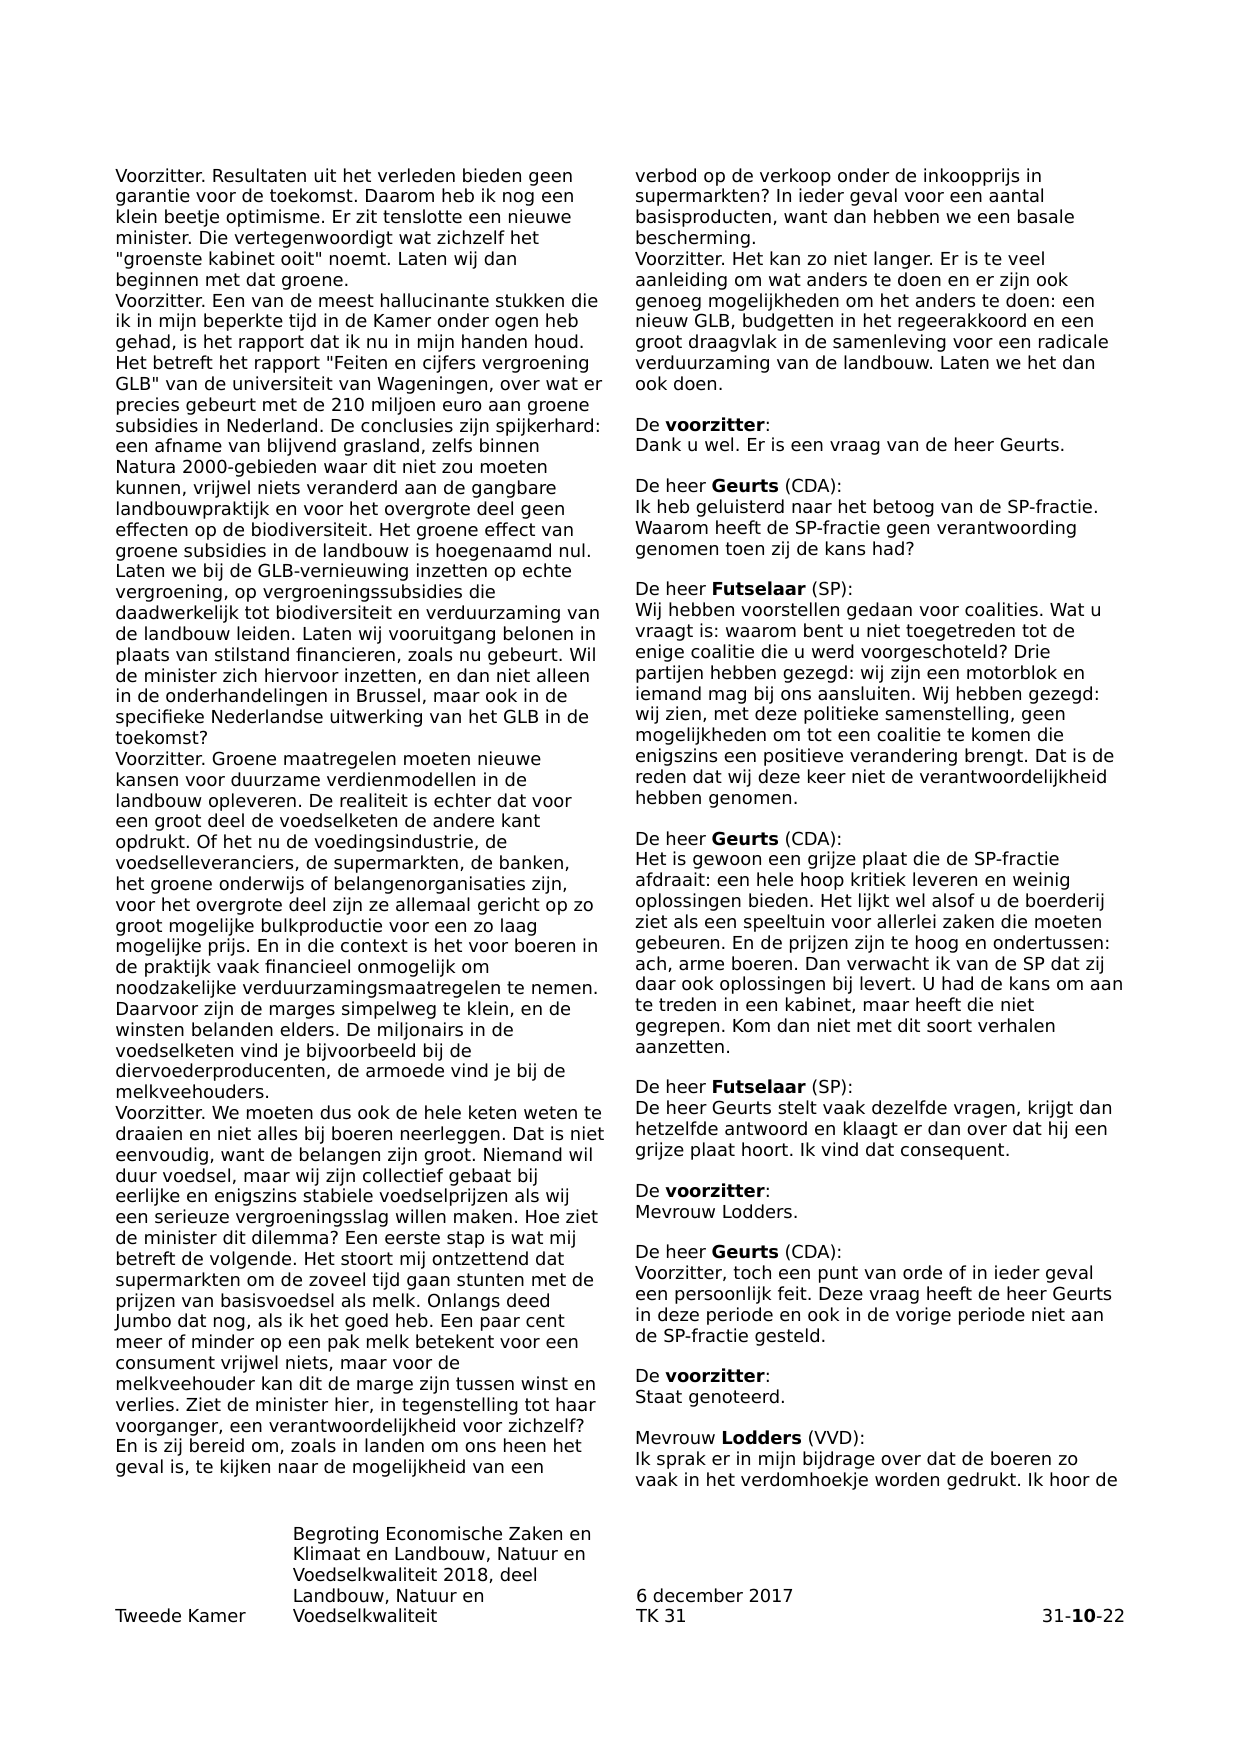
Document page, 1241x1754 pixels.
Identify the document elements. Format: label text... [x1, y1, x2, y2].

text Ik sprak er in mijn bijdrage over dat de boeren zo vaak in het verdomhoekje worden gedrukt. Ik hoor de [635, 1448, 1125, 1490]
text Het is gewoon een grijze plaat die de SP-fractie afdraait: een hele hoop kritiek leveren en weinig oplossingen bieden. Het lijkt wel alsof u de boerderij ziet als een speeltuin voor allerlei zaken die moeten gebeuren. En de prijzen zijn te hoog en ondertussen: ach, arme boeren. Dan verwacht ik van de SP dat zij daar ook oplossingen bij levert. U had de kans om aan te treden in een kabinet, maar heeft die niet gegrepen. Kom dan niet met dit soort verhalen aanzetten. [635, 849, 1125, 1057]
text Mevrouw Lodders. [635, 1201, 1125, 1222]
text De voorzitter: [635, 1366, 1125, 1387]
text Voorzitter. We moeten dus ook de hele keten weten te draaien en niet alles bij boeren neerleggen. Dat is niet eenvoudig, want de belangen zijn groot. Niemand wil duur voedsel, maar wij zijn collectief gebaat bij eerlijke en enigszins stabiele voedselprijzen als wij een serieuze vergroeningsslag willen maken. Hoe ziet de minister dit dilemma? Een eerste stap is wat mij betreft de volgende. Het stoort mij ontzettend dat supermarkten om de zoveel tijd gaan stunten met de prijzen van basisvoedsel als melk. Onlangs deed Jumbo dat nog, als ik het goed heb. Een paar cent meer of minder op een pak melk betekent voor een consument vrijwel niets, maar voor de melkveehouder kan dit de marge zijn tussen winst en verlies. Ziet de minister hier, in tegenstelling tot haar voorganger, een verantwoordelijkheid voor zichzelf? En is zij bereid om, zoals in landen om ons heen het geval is, te kijken naar de mogelijkheid van een [115, 1103, 605, 1478]
text De voorzitter: [635, 1181, 1125, 1201]
text De heer Geurts (CDA): [635, 828, 1125, 849]
text Voorzitter. Groene maatregelen moeten nieuwe kansen voor duurzame verdienmodellen in de landbouw opleveren. De realiteit is echter dat voor een groot deel de voedselketen de andere kant opdrukt. Of het nu de voedingsindustrie, de voedselleveranciers, de supermarkten, de banken, het groene onderwijs of belangenorganisaties zijn, voor het overgrote deel zijn ze allemaal gericht op zo groot mogelijke bulkproductie voor een zo laag mogelijke prijs. En in die context is het voor boeren in de praktijk vaak financieel onmogelijk om noodzakelijke verduurzamingsmaatregelen te nemen. Daarvoor zijn de marges simpelweg te klein, en de winsten belanden elders. De miljonairs in de voedselketen vind je bijvoorbeeld bij de diervoederproducenten, de armoede vind je bij de melkveehouders. [115, 749, 605, 1103]
text Voorzitter. Resultaten uit het verleden bieden geen garantie voor de toekomst. Daarom heb ik nog een klein beetje optimisme. Er zit tenslotte een nieuwe minister. Die vertegenwoordigt wat zichzelf het "groenste kabinet ooit" noemt. Laten wij dan beginnen met dat groene. [115, 165, 605, 290]
text Mevrouw Lodders (VVD): [635, 1428, 1125, 1448]
text De heer Geurts (CDA): [635, 476, 1125, 497]
text Ik heb geluisterd naar het betoog van de SP-fractie. Waarom heeft de SP-fractie geen verantwoording genomen toen zij de kans had? [635, 497, 1125, 559]
text Staat genoteerd. [635, 1387, 1125, 1408]
text Voorzitter, toch een punt van orde of in ieder geval een persoonlijk feit. Deze vraag heeft de heer Geurts in deze periode en ook in de vorige periode niet aan de SP-fractie gesteld. [635, 1263, 1125, 1346]
text Wij hebben voorstellen gedaan voor coalities. Wat u vraagt is: waarom bent u niet toegetreden tot de enige coalitie die u werd voorgeschoteld? Drie partijen hebben gezegd: wij zijn een motorblok en iemand mag bij ons aansluiten. Wij hebben gezegd: wij zien, met deze politieke samenstelling, geen mogelijkheden om tot een coalitie te komen die enigszins een positieve verandering brengt. Dat is de reden dat wij deze keer niet de verantwoordelijkheid hebben genomen. [635, 600, 1125, 808]
text Voorzitter. Het kan zo niet langer. Er is te veel aanleiding om wat anders te doen en er zijn ook genoeg mogelijkheden om het anders te doen: een nieuw GLB, budgetten in het regeerakkoord en een groot draagvlak in de samenleving voor een radicale verduurzaming van de landbouw. Laten we het dan ook doen. [635, 249, 1125, 394]
text verbod op de verkoop onder de inkoopprijs in supermarkten? In ieder geval voor een aantal basisproducten, want dan hebben we een basale bescherming. [635, 165, 1125, 249]
text De heer Geurts stelt vaak dezelfde vragen, krijgt dan hetzelfde antwoord en klaagt er dan over dat hij een grijze plaat hoort. Ik vind dat consequent. [635, 1098, 1125, 1161]
text De heer Futselaar (SP): [635, 1077, 1125, 1098]
text Voorzitter. Een van de meest hallucinante stukken die ik in mijn beperkte tijd in de Kamer onder ogen heb gehad, is het rapport dat ik nu in mijn handen houd. Het betreft het rapport "Feiten en cijfers vergroening GLB" van de universiteit van Wageningen, over wat er precies gebeurt met de 210 miljoen euro aan groene subsidies in Nederland. De conclusies zijn spijkerhard: een afname van blijvend grasland, zelfs binnen Natura 2000-gebieden waar dit niet zou moeten kunnen, vrijwel niets veranderd aan de gangbare landbouwpraktijk en voor het overgrote deel geen effecten op de biodiversiteit. Het groene effect van groene subsidies in de landbouw is hoegenaamd nul. Laten we bij de GLB-vernieuwing inzetten op echte vergroening, op vergroeningssubsidies die daadwerkelijk tot biodiversiteit en verduurzaming van de landbouw leiden. Laten wij vooruitgang belonen in plaats van stilstand financieren, zoals nu gebeurt. Wil de minister zich hiervoor inzetten, en dan niet alleen in de onderhandelingen in Brussel, maar ook in de specifieke Nederlandse uitwerking van het GLB in de toekomst? [115, 290, 605, 749]
text De heer Futselaar (SP): [635, 579, 1125, 600]
text De voorzitter: [635, 414, 1125, 435]
text Dank u wel. Er is een vraag van de heer Geurts. [635, 435, 1125, 456]
text De heer Geurts (CDA): [635, 1242, 1125, 1263]
